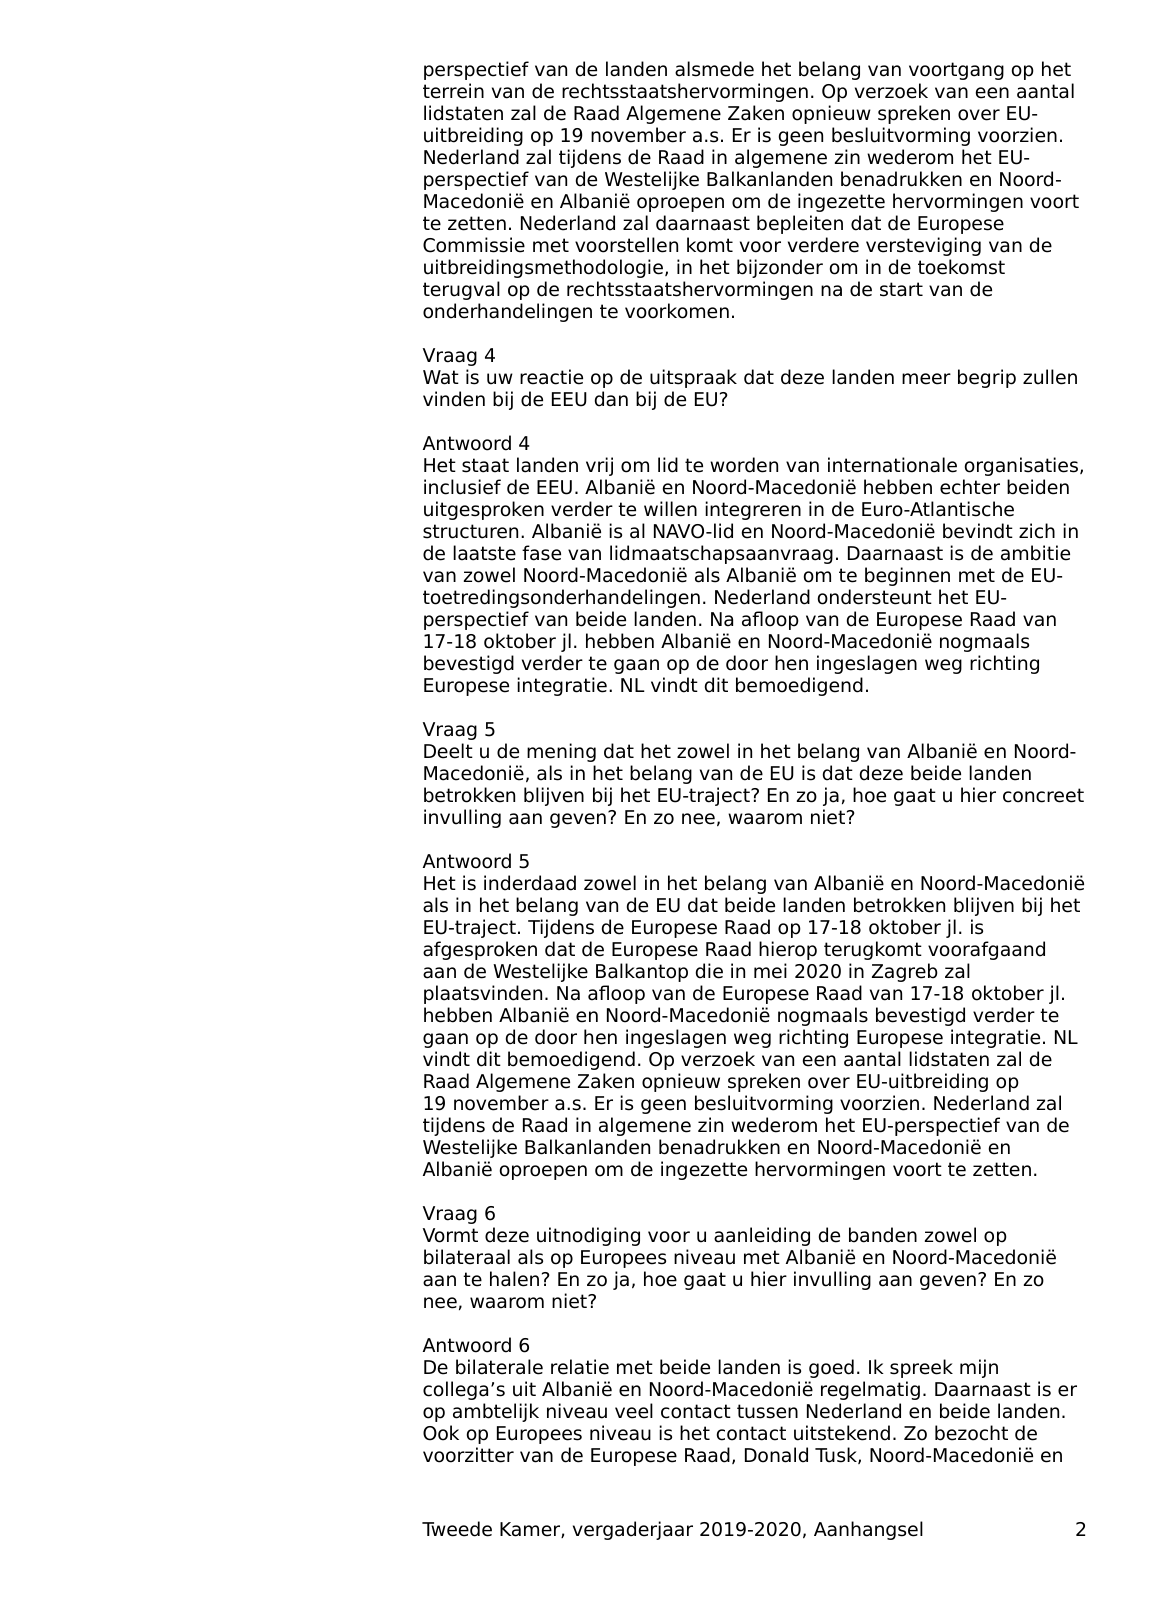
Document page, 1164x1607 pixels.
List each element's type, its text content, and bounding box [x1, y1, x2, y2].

text Antwoord 6 [422, 1335, 1087, 1357]
text Vormt deze uitnodiging voor u aanleiding de banden zowel op bilateraal als op Europees niveau met Albanië en Noord-Macedonië aan te halen? En zo ja, hoe gaat u hier invulling aan geven? En zo nee, waarom niet? [422, 1225, 1087, 1313]
text Het is inderdaad zowel in het belang van Albanië en Noord-Macedonië als in het belang van de EU dat beide landen betrokken blijven bij het EU-traject. Tijdens de Europese Raad op 17-18 oktober jl. is afgesproken dat de Europese Raad hierop terugkomt voorafgaand aan de Westelijke Balkantop die in mei 2020 in Zagreb zal plaatsvinden. Na afloop van de Europese Raad van 17-18 oktober jl. hebben Albanië en Noord-Macedonië nogmaals bevestigd verder te gaan op de door hen ingeslagen weg richting Europese integratie. NL vindt dit bemoedigend. Op verzoek van een aantal lidstaten zal de Raad Algemene Zaken opnieuw spreken over EU-uitbreiding op 19 november a.s. Er is geen besluitvorming voorzien. Nederland zal tijdens de Raad in algemene zin wederom het EU-perspectief van de Westelijke Balkanlanden benadrukken en Noord-Macedonië en Albanië oproepen om de ingezette hervormingen voort te zetten. [422, 873, 1087, 1181]
text Antwoord 4 [422, 433, 1087, 455]
text Vraag 6 [422, 1203, 1087, 1225]
text Het staat landen vrij om lid te worden van internationale organisaties, inclusief de EEU. Albanië en Noord-Macedonië hebben echter beiden uitgesproken verder te willen integreren in de Euro-Atlantische structuren. Albanië is al NAVO-lid en Noord-Macedonië bevindt zich in de laatste fase van lidmaatschapsaanvraag. Daarnaast is de ambitie van zowel Noord-Macedonië als Albanië om te beginnen met de EU-toetredingsonderhandelingen. Nederland ondersteunt het EU-perspectief van beide landen. Na afloop van de Europese Raad van 17-18 oktober jl. hebben Albanië en Noord-Macedonië nogmaals bevestigd verder te gaan op de door hen ingeslagen weg richting Europese integratie. NL vindt dit bemoedigend. [422, 455, 1087, 697]
text Antwoord 5 [422, 851, 1087, 873]
text De bilaterale relatie met beide landen is goed. Ik spreek mijn collega’s uit Albanië en Noord-Macedonië regelmatig. Daarnaast is er op ambtelijk niveau veel contact tussen Nederland en beide landen. Ook op Europees niveau is het contact uitstekend. Zo bezocht de voorzitter van de Europese Raad, Donald Tusk, Noord-Macedonië en [422, 1357, 1087, 1467]
text perspectief van de landen alsmede het belang van voortgang op het terrein van de rechtsstaatshervormingen. Op verzoek van een aantal lidstaten zal de Raad Algemene Zaken opnieuw spreken over EU-uitbreiding op 19 november a.s. Er is geen besluitvorming voorzien. Nederland zal tijdens de Raad in algemene zin wederom het EU-perspectief van de Westelijke Balkanlanden benadrukken en Noord-Macedonië en Albanië oproepen om de ingezette hervormingen voort te zetten. Nederland zal daarnaast bepleiten dat de Europese Commissie met voorstellen komt voor verdere versteviging van de uitbreidingsmethodologie, in het bijzonder om in de toekomst terugval op de rechtsstaatshervormingen na de start van de onderhandelingen te voorkomen. [422, 59, 1087, 323]
text Vraag 4 [422, 345, 1087, 367]
text Deelt u de mening dat het zowel in het belang van Albanië en Noord-Macedonië, als in het belang van de EU is dat deze beide landen betrokken blijven bij het EU-traject? En zo ja, hoe gaat u hier concreet invulling aan geven? En zo nee, waarom niet? [422, 741, 1087, 829]
text Vraag 5 [422, 719, 1087, 741]
text Wat is uw reactie op de uitspraak dat deze landen meer begrip zullen vinden bij de EEU dan bij de EU? [422, 367, 1087, 411]
